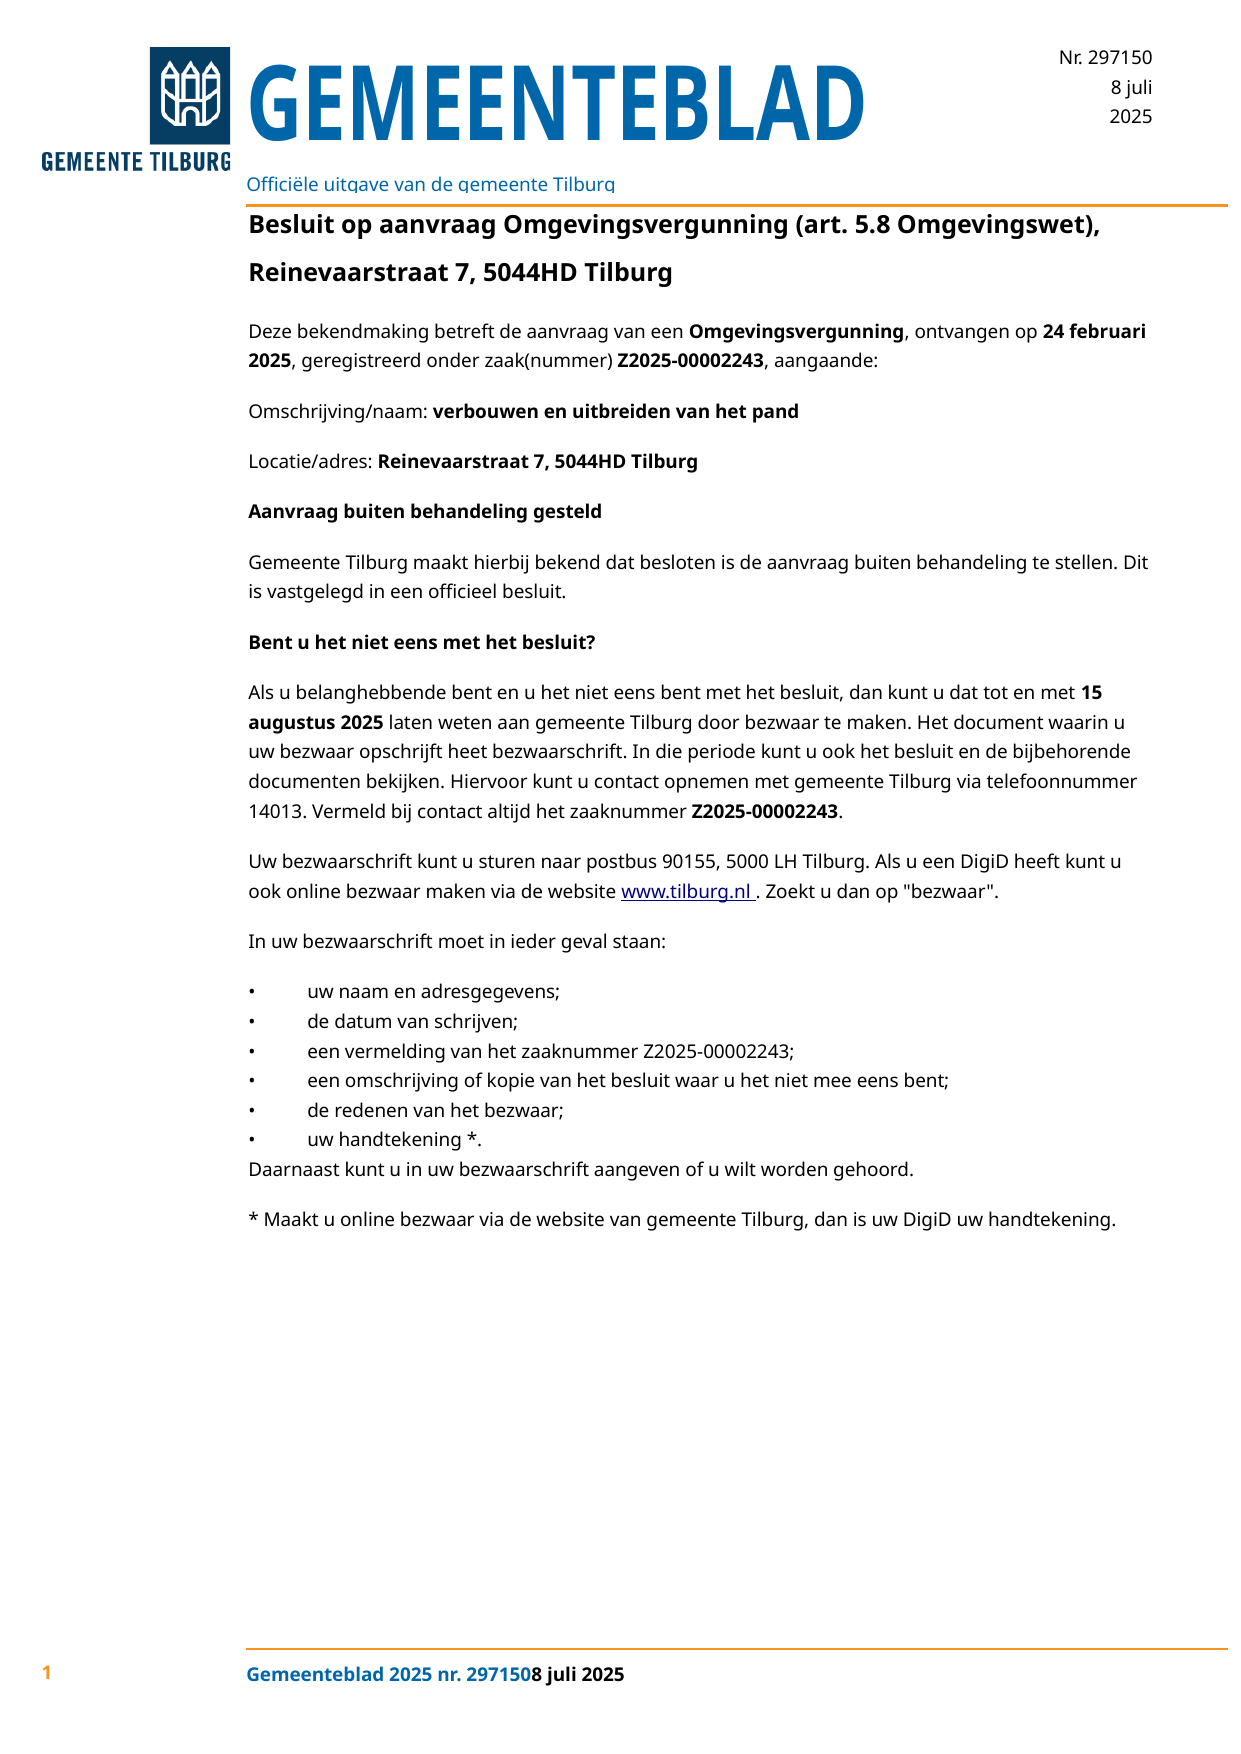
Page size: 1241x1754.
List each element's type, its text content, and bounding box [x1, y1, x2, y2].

text Daarnaast kunt u in uw bezwaarschrift aangeven of u wilt worden gehoord. [248, 1156, 1152, 1182]
text Uw bezwaarschrift kunt u sturen naar postbus 90155, 5000 LH Tilburg. Als u een DigiD heeft kunt u ook online bezwaar maken via de website www.tilburg.nl . Zoekt u dan op "bezwaar". [248, 848, 1152, 904]
list uw naam en adresgegevens; [248, 979, 1152, 1004]
list de datum van schrijven; [248, 1008, 1152, 1034]
text Deze bekendmaking betreft de aanvraag van een Omgevingsvergunning, ontvangen op 24 februari 2025, geregistreerd onder zaak(nummer) Z2025-00002243, aangaande: [248, 318, 1152, 373]
text Gemeente Tilburg maakt hierbij bekend dat besloten is de aanvraag buiten behandeling te stellen. Dit is vastgelegd in een officieel besluit. [248, 549, 1152, 604]
text Omschrijving/naam: verbouwen en uitbreiden van het pand [248, 398, 1152, 424]
text Locatie/adres: Reinevaarstraat 7, 5044HD Tilburg [248, 448, 1152, 474]
text * Maakt u online bezwaar via de website van gemeente Tilburg, dan is uw DigiD uw handtekening. [248, 1207, 1152, 1232]
list een omschrijving of kopie van het besluit waar u het niet mee eens bent; [248, 1067, 1152, 1093]
text Besluit op aanvraag Omgevingsvergunning (art. 5.8 Omgevingswet), Reinevaarstraat 7, 5044HD Tilburg [248, 207, 1152, 288]
text Als u belanghebbende bent en u het niet eens bent met het besluit, dan kunt u dat tot en met 15 augustus 2025 laten weten aan gemeente Tilburg door bezwaar te maken. Het document waarin u uw bezwaar opschrijft heet bezwaarschrift. In die periode kunt u ook het besluit en de bijbehorende documenten bekijken. Hiervoor kunt u contact opnemen met gemeente Tilburg via telefoonnummer 14013. Vermeld bij contact altijd het zaaknummer Z2025-00002243. [248, 679, 1152, 824]
list de redenen van het bezwaar; [248, 1097, 1152, 1123]
picture [41, 47, 231, 172]
list een vermelding van het zaaknummer Z2025-00002243; [248, 1038, 1152, 1064]
list uw handtekening *. [248, 1127, 1152, 1152]
text In uw bezwaarschrift moet in ieder geval staan: [248, 928, 1152, 954]
text Aanvraag buiten behandeling gesteld [248, 499, 1152, 524]
text Bent u het niet eens met het besluit? [248, 629, 1152, 655]
